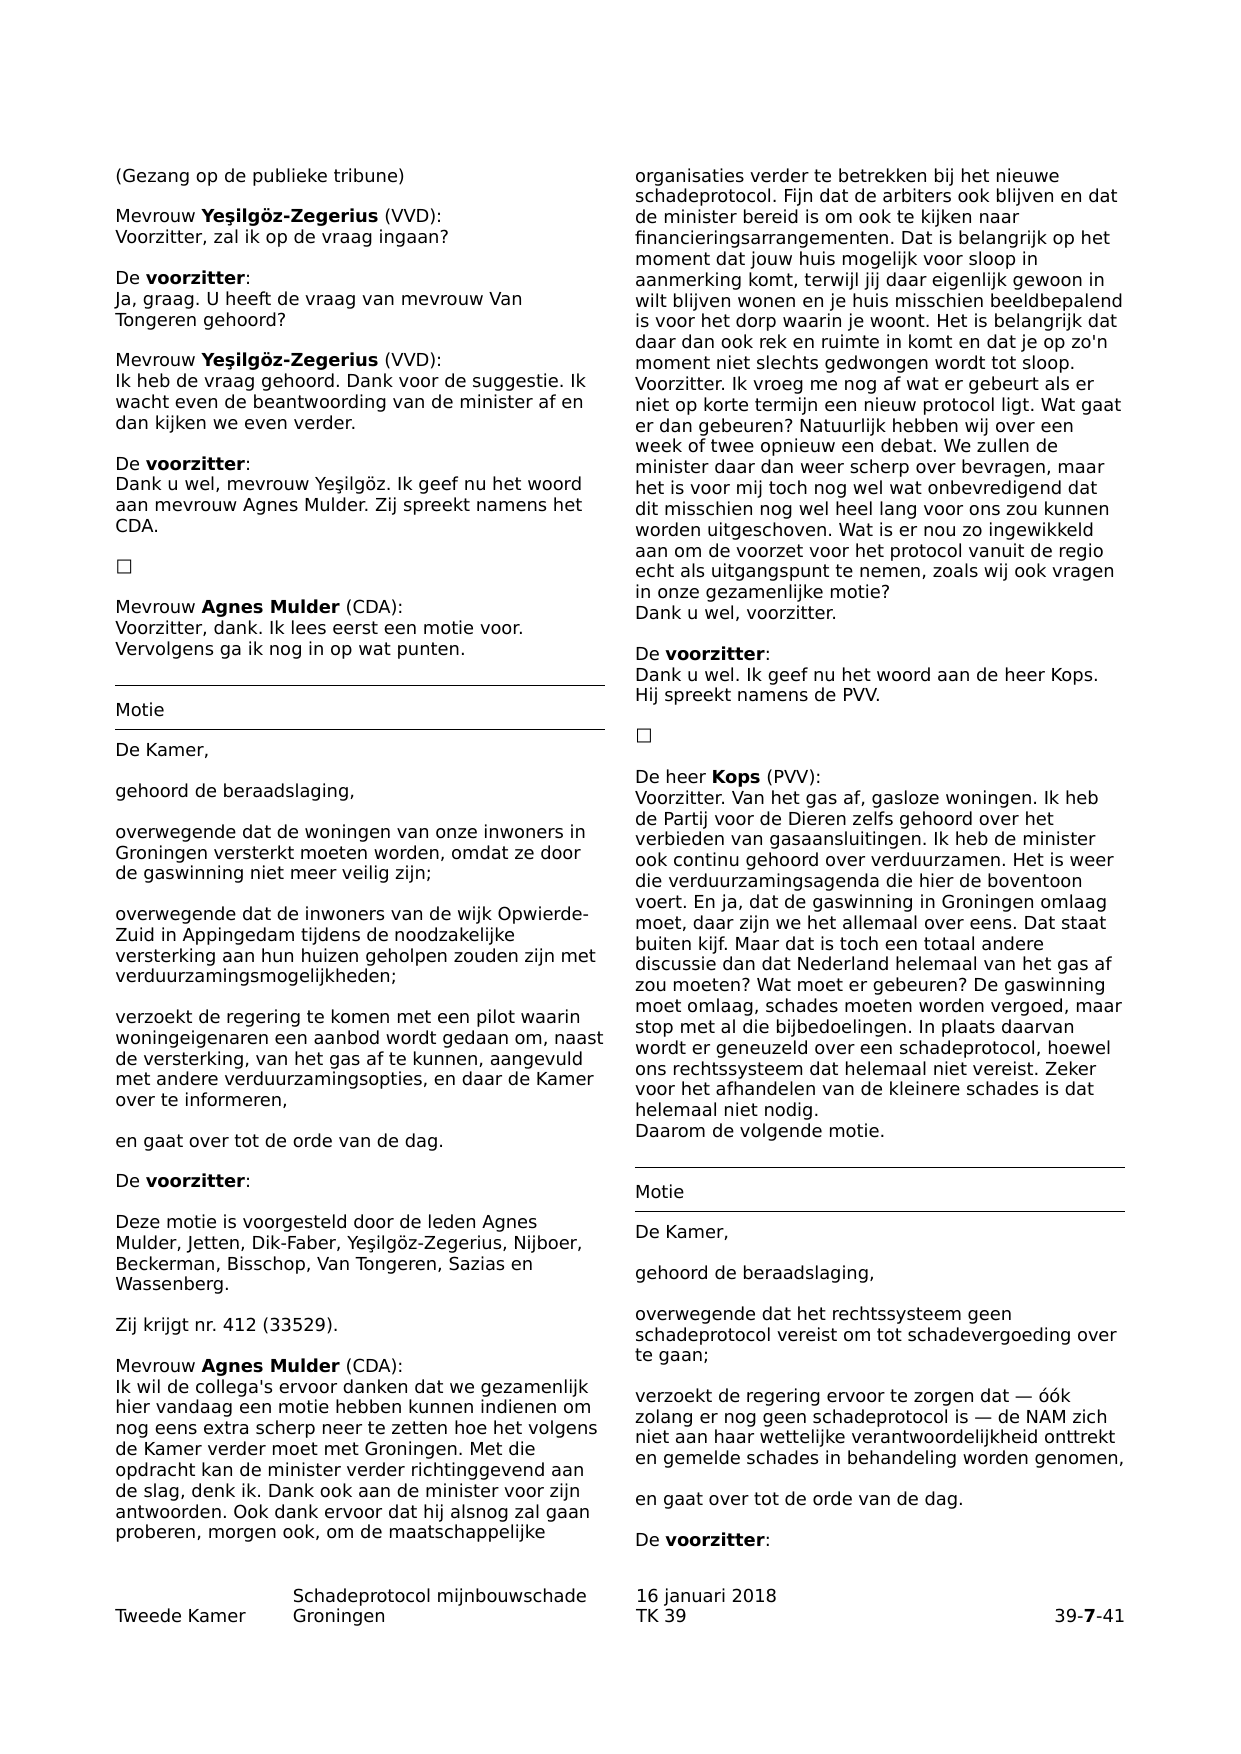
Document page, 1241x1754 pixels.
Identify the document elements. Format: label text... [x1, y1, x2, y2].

text gehoord de beraadslaging, [115, 781, 605, 802]
text Mevrouw Yeşilgöz-Zegerius (VVD): [115, 206, 605, 227]
text Voorzitter, dank. Ik lees eerst een motie voor. Vervolgens ga ik nog in op wat punten. [115, 618, 605, 660]
text Mevrouw Yeşilgöz-Zegerius (VVD): [115, 350, 605, 371]
text gehoord de beraadslaging, [635, 1263, 1125, 1284]
text Dank u wel, voorzitter. [635, 603, 1125, 624]
text en gaat over tot de orde van de dag. [115, 1131, 605, 1151]
text De voorzitter: [635, 644, 1125, 664]
text Ik wil de collega's ervoor danken dat we gezamenlijk hier vandaag een motie hebben kunnen indienen om nog eens extra scherp neer te zetten hoe het volgens de Kamer verder moet met Groningen. Met die opdracht kan de minister verder richtinggevend aan de slag, denk ik. Dank ook aan de minister voor zijn antwoorden. Ook dank ervoor dat hij alsnog zal gaan proberen, morgen ook, om de maatschappelijke [115, 1376, 605, 1543]
text Dank u wel, mevrouw Yeşilgöz. Ik geef nu het woord aan mevrouw Agnes Mulder. Zij spreekt namens het CDA. [115, 474, 605, 537]
text verzoekt de regering ervoor te zorgen dat — óók zolang er nog geen schadeprotocol is — de NAM zich niet aan haar wettelijke verantwoordelijkheid onttrekt en gemelde schades in behandeling worden genomen, [635, 1386, 1125, 1469]
text De voorzitter: [115, 1171, 605, 1192]
text Ik heb de vraag gehoord. Dank voor de suggestie. Ik wacht even de beantwoording van de minister af en dan kijken we even verder. [115, 371, 605, 433]
text Voorzitter. Ik vroeg me nog af wat er gebeurt als er niet op korte termijn een nieuw protocol ligt. Wat gaat er dan gebeuren? Natuurlijk hebben wij over een week of twee opnieuw een debat. We zullen de minister daar dan weer scherp over bevragen, maar het is voor mij toch nog wel wat onbevredigend dat dit misschien nog wel heel lang voor ons zou kunnen worden uitgeschoven. Wat is er nou zo ingewikkeld aan om de voorzet voor het protocol vanuit de regio echt als uitgangspunt te nemen, zoals wij ook vragen in onze gezamenlijke motie? [635, 374, 1125, 603]
text Daarom de volgende motie. [635, 1121, 1125, 1142]
text ⬜ [115, 557, 605, 577]
text Mevrouw Agnes Mulder (CDA): [115, 597, 605, 618]
text Voorzitter, zal ik op de vraag ingaan? [115, 227, 605, 248]
text Dank u wel. Ik geef nu het woord aan de heer Kops. Hij spreekt namens de PVV. [635, 664, 1125, 706]
text Voorzitter. Van het gas af, gasloze woningen. Ik heb de Partij voor de Dieren zelfs gehoord over het verbieden van gasaansluitingen. Ik heb de minister ook continu gehoord over verduurzamen. Het is weer die verduurzamingsagenda die hier de boventoon voert. En ja, dat de gaswinning in Groningen omlaag moet, daar zijn we het allemaal over eens. Dat staat buiten kijf. Maar dat is toch een totaal andere discussie dan dat Nederland helemaal van het gas af zou moeten? Wat moet er gebeuren? De gaswinning moet omlaag, schades moeten worden vergoed, maar stop met al die bijbedoelingen. In plaats daarvan wordt er geneuzeld over een schadeprotocol, hoewel ons rechtssysteem dat helemaal niet vereist. Zeker voor het afhandelen van de kleinere schades is dat helemaal niet nodig. [635, 787, 1125, 1121]
text Zij krijgt nr. 412 (33529). [115, 1315, 605, 1336]
text Mevrouw Agnes Mulder (CDA): [115, 1356, 605, 1376]
text Motie [115, 699, 605, 720]
text en gaat over tot de orde van de dag. [635, 1489, 1125, 1509]
text De Kamer, [115, 740, 605, 761]
text Motie [635, 1182, 1125, 1202]
text overwegende dat het rechtssysteem geen schadeprotocol vereist om tot schadevergoeding over te gaan; [635, 1304, 1125, 1366]
text organisaties verder te betrekken bij het nieuwe schadeprotocol. Fijn dat de arbiters ook blijven en dat de minister bereid is om ook te kijken naar financieringsarrangementen. Dat is belangrijk op het moment dat jouw huis mogelijk voor sloop in aanmerking komt, terwijl jij daar eigenlijk gewoon in wilt blijven wonen en je huis misschien beeldbepalend is voor het dorp waarin je woont. Het is belangrijk dat daar dan ook rek en ruimte in komt en dat je op zo'n moment niet slechts gedwongen wordt tot sloop. [635, 165, 1125, 374]
text De heer Kops (PVV): [635, 767, 1125, 787]
text De voorzitter: [635, 1529, 1125, 1550]
text overwegende dat de inwoners van de wijk Opwierde-Zuid in Appingedam tijdens de noodzakelijke versterking aan hun huizen geholpen zouden zijn met verduurzamingsmogelijkheden; [115, 904, 605, 987]
text (Gezang op de publieke tribune) [115, 165, 605, 186]
text De voorzitter: [115, 453, 605, 474]
text Deze motie is voorgesteld door de leden Agnes Mulder, Jetten, Dik-Faber, Yeşilgöz-Zegerius, Nijboer, Beckerman, Bisschop, Van Tongeren, Sazias en Wassenberg. [115, 1212, 605, 1295]
text De Kamer, [635, 1222, 1125, 1243]
text verzoekt de regering te komen met een pilot waarin woningeigenaren een aanbod wordt gedaan om, naast de versterking, van het gas af te kunnen, aangevuld met andere verduurzamingsopties, en daar de Kamer over te informeren, [115, 1007, 605, 1111]
text ⬜ [635, 726, 1125, 747]
text De voorzitter: [115, 268, 605, 288]
text Ja, graag. U heeft de vraag van mevrouw Van Tongeren gehoord? [115, 288, 605, 330]
text overwegende dat de woningen van onze inwoners in Groningen versterkt moeten worden, omdat ze door de gaswinning niet meer veilig zijn; [115, 822, 605, 884]
